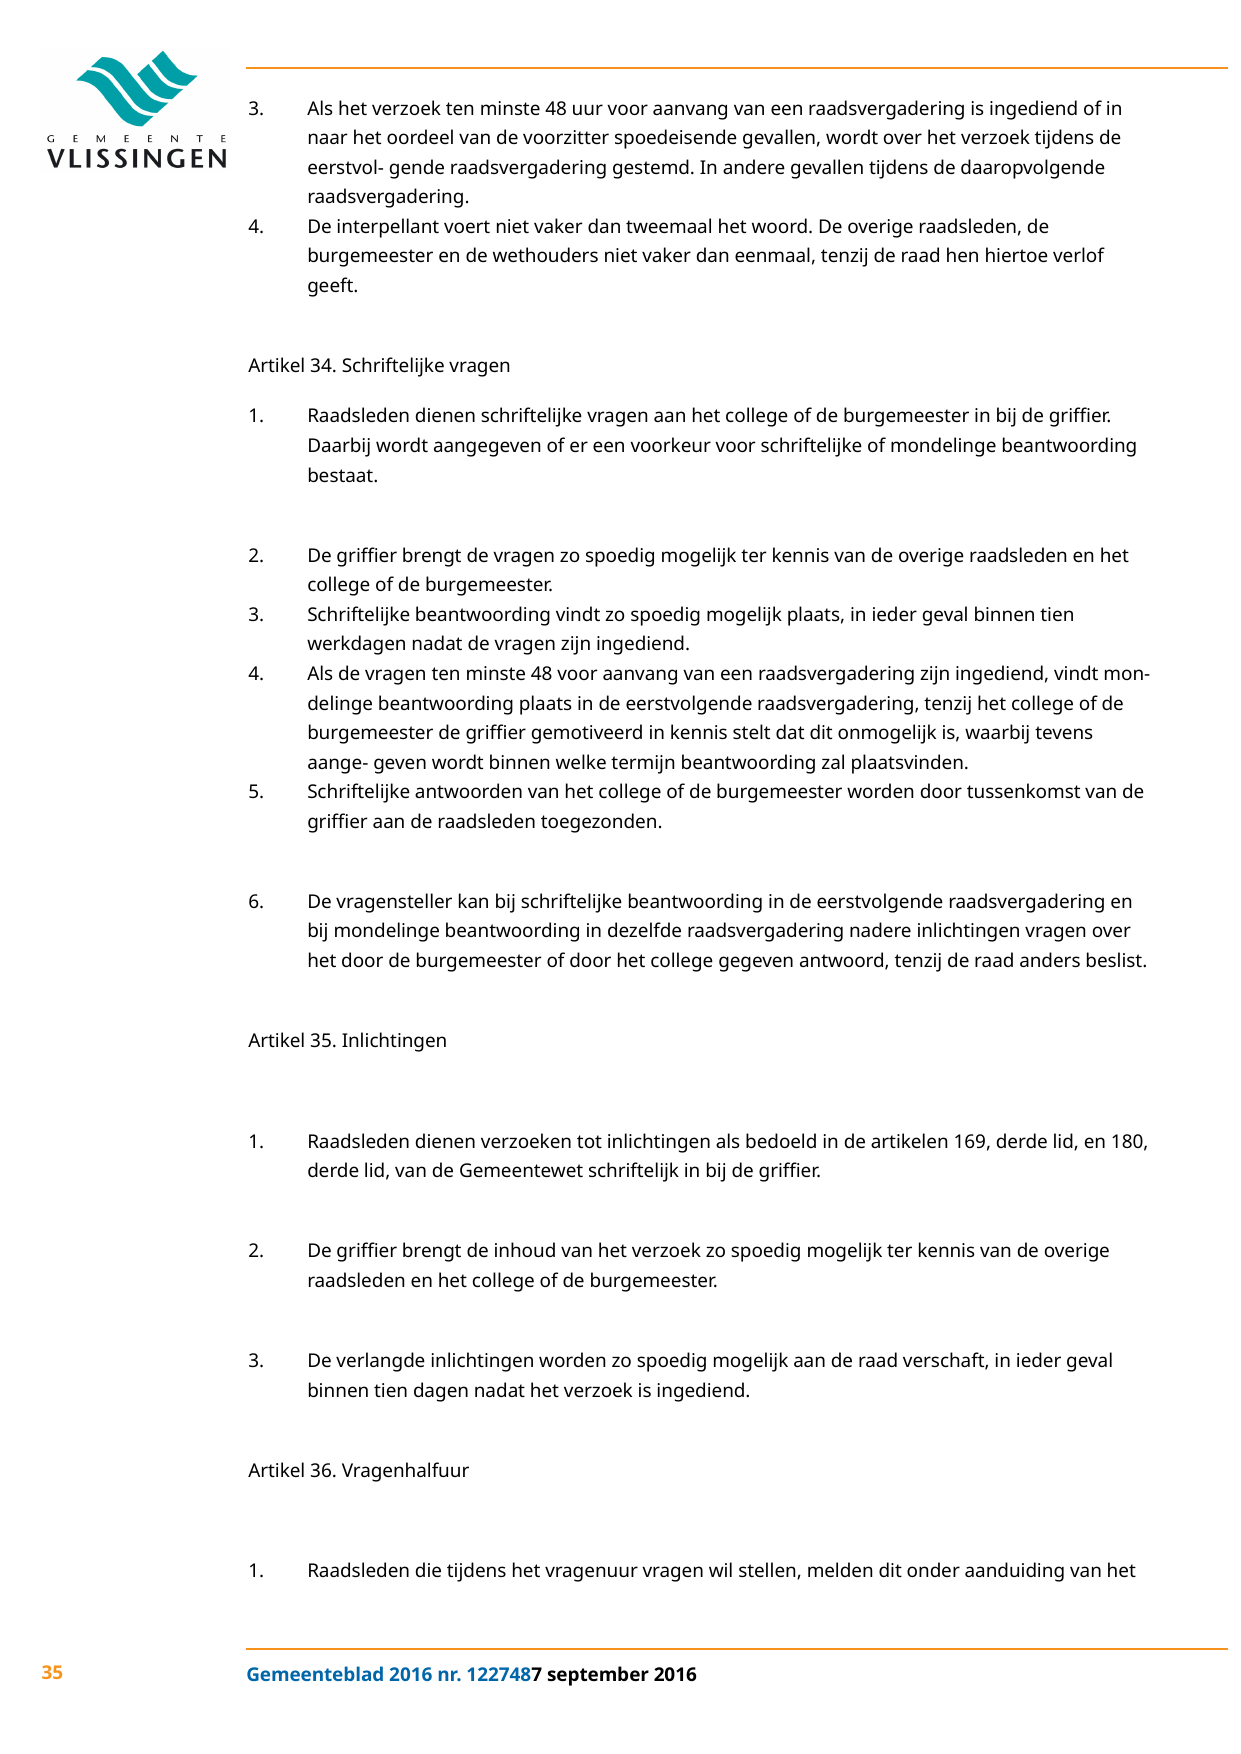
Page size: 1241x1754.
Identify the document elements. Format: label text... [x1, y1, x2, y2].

list De griffier brengt de vragen zo spoedig mogelijk ter kennis van de overige raadsleden en het college of de burgemeester. [248, 542, 1152, 597]
text Artikel 36. Vragenhalfuur [248, 1457, 1152, 1483]
list Raadsleden dienen verzoeken tot inlichtingen als bedoeld in de artikelen 169, derde lid, en 180, derde lid, van de Gemeentewet schriftelijk in bij de griffier. [248, 1128, 1152, 1183]
picture [41, 47, 231, 172]
list De verlangde inlichtingen worden zo spoedig mogelijk aan de raad verschaft, in ieder geval binnen tien dagen nadat het verzoek is ingediend. [248, 1347, 1152, 1403]
list De interpellant voert niet vaker dan tweemaal het woord. De overige raadsleden, de burgemeester en de wethouders niet vaker dan eenmaal, tenzij de raad hen hiertoe verlof geeft. [248, 213, 1152, 298]
list Als het verzoek ten minste 48 uur voor aanvang van een raadsvergadering is ingediend of in naar het oordeel van de voorzitter spoedeisende gevallen, wordt over het verzoek tijdens de eerstvol- gende raadsvergadering gestemd. In andere gevallen tijdens de daaropvolgende raadsvergadering. [248, 95, 1152, 209]
list Als de vragen ten minste 48 voor aanvang van een raadsvergadering zijn ingediend, vindt mon- delinge beantwoording plaats in de eerstvolgende raadsvergadering, tenzij het college of de burgemeester de griffier gemotiveerd in kennis stelt dat dit onmogelijk is, waarbij tevens aange- geven wordt binnen welke termijn beantwoording zal plaatsvinden. [248, 660, 1152, 775]
list Raadsleden dienen schriftelijke vragen aan het college of de burgemeester in bij de griffier. Daarbij wordt aangegeven of er een voorkeur voor schriftelijke of mondelinge beantwoording bestaat. [248, 403, 1152, 488]
text Artikel 34. Schriftelijke vragen [248, 352, 1152, 378]
list Schriftelijke antwoorden van het college of de burgemeester worden door tussenkomst van de griffier aan de raadsleden toegezonden. [248, 778, 1152, 834]
text Artikel 35. Inlichtingen [248, 1027, 1152, 1053]
list Schriftelijke beantwoording vindt zo spoedig mogelijk plaats, in ieder geval binnen tien werkdagen nadat de vragen zijn ingediend. [248, 601, 1152, 656]
list De griffier brengt de inhoud van het verzoek zo spoedig mogelijk ter kennis van de overige raadsleden en het college of de burgemeester. [248, 1238, 1152, 1293]
list De vragensteller kan bij schriftelijke beantwoording in de eerstvolgende raadsvergadering en bij mondelinge beantwoording in dezelfde raadsvergadering nadere inlichtingen vragen over het door de burgemeester of door het college gegeven antwoord, tenzij de raad anders beslist. [248, 888, 1152, 973]
list Raadsleden die tijdens het vragenuur vragen wil stellen, melden dit onder aanduiding van het [248, 1558, 1152, 1583]
